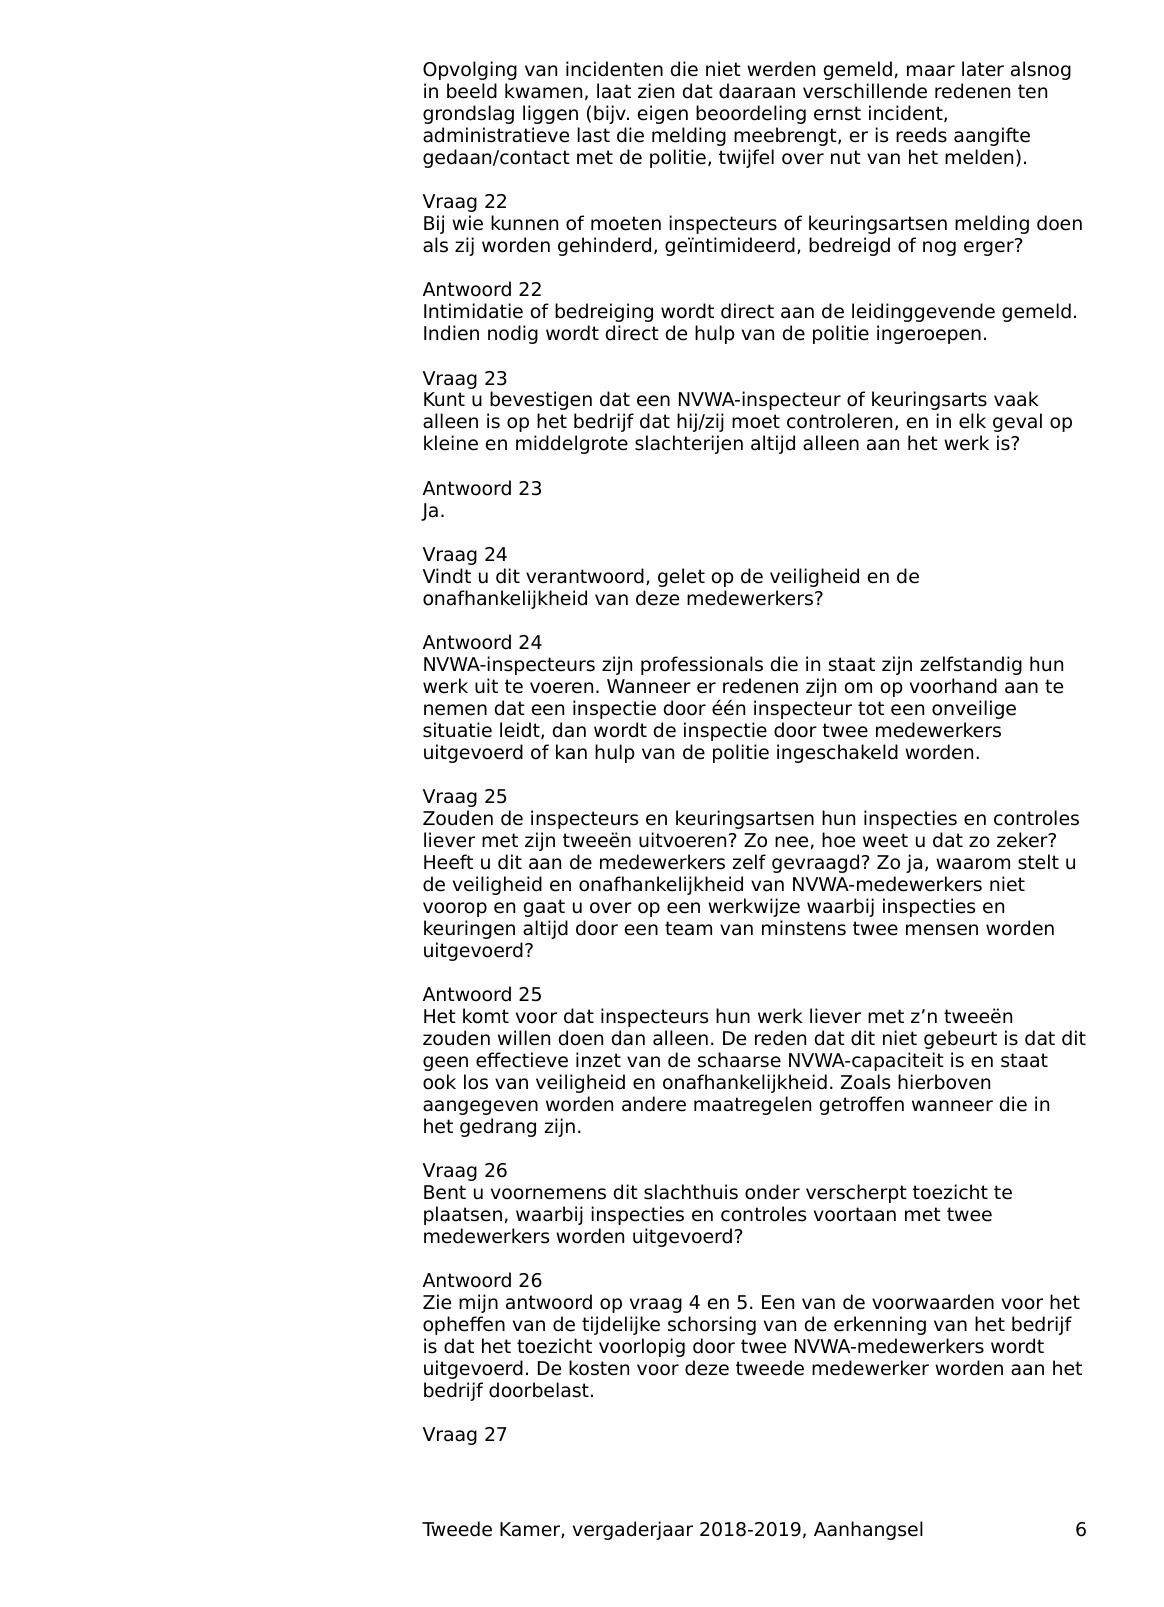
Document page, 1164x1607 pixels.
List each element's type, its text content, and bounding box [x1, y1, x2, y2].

text Vraag 25 [422, 786, 1087, 808]
text Zie mijn antwoord op vraag 4 en 5. Een van de voorwaarden voor het opheffen van de tijdelijke schorsing van de erkenning van het bedrijf is dat het toezicht voorlopig door twee NVWA-medewerkers wordt uitgevoerd. De kosten voor deze tweede medewerker worden aan het bedrijf doorbelast. [422, 1292, 1087, 1402]
text Kunt u bevestigen dat een NVWA-inspecteur of keuringsarts vaak alleen is op het bedrijf dat hij/zij moet controleren, en in elk geval op kleine en middelgrote slachterijen altijd alleen aan het werk is? [422, 389, 1087, 455]
text Antwoord 23 [422, 477, 1087, 499]
text Vraag 23 [422, 367, 1087, 389]
text NVWA-inspecteurs zijn professionals die in staat zijn zelfstandig hun werk uit te voeren. Wanneer er redenen zijn om op voorhand aan te nemen dat een inspectie door één inspecteur tot een onveilige situatie leidt, dan wordt de inspectie door twee medewerkers uitgevoerd of kan hulp van de politie ingeschakeld worden. [422, 654, 1087, 764]
text Opvolging van incidenten die niet werden gemeld, maar later alsnog in beeld kwamen, laat zien dat daaraan verschillende redenen ten grondslag liggen (bijv. eigen beoordeling ernst incident, administratieve last die melding meebrengt, er is reeds aangifte gedaan/contact met de politie, twijfel over nut van het melden). [422, 59, 1087, 169]
text Antwoord 25 [422, 984, 1087, 1006]
text Ja. [422, 499, 1087, 521]
text Vindt u dit verantwoord, gelet op de veiligheid en de onafhankelijkheid van deze medewerkers? [422, 566, 1087, 609]
text Vraag 27 [422, 1424, 1087, 1446]
text Bij wie kunnen of moeten inspecteurs of keuringsartsen melding doen als zij worden gehinderd, geïntimideerd, bedreigd of nog erger? [422, 213, 1087, 257]
text Vraag 26 [422, 1160, 1087, 1182]
text Zouden de inspecteurs en keuringsartsen hun inspecties en controles liever met zijn tweeën uitvoeren? Zo nee, hoe weet u dat zo zeker? Heeft u dit aan de medewerkers zelf gevraagd? Zo ja, waarom stelt u de veiligheid en onafhankelijkheid van NVWA-medewerkers niet voorop en gaat u over op een werkwijze waarbij inspecties en keuringen altijd door een team van minstens twee mensen worden uitgevoerd? [422, 808, 1087, 962]
text Bent u voornemens dit slachthuis onder verscherpt toezicht te plaatsen, waarbij inspecties en controles voortaan met twee medewerkers worden uitgevoerd? [422, 1182, 1087, 1248]
text Vraag 22 [422, 191, 1087, 213]
text Antwoord 22 [422, 279, 1087, 301]
text Het komt voor dat inspecteurs hun werk liever met z’n tweeën zouden willen doen dan alleen. De reden dat dit niet gebeurt is dat dit geen effectieve inzet van de schaarse NVWA-capaciteit is en staat ook los van veiligheid en onafhankelijkheid. Zoals hierboven aangegeven worden andere maatregelen getroffen wanneer die in het gedrang zijn. [422, 1006, 1087, 1138]
text Vraag 24 [422, 544, 1087, 566]
text Antwoord 26 [422, 1270, 1087, 1292]
text Intimidatie of bedreiging wordt direct aan de leidinggevende gemeld. Indien nodig wordt direct de hulp van de politie ingeroepen. [422, 301, 1087, 345]
text Antwoord 24 [422, 632, 1087, 654]
